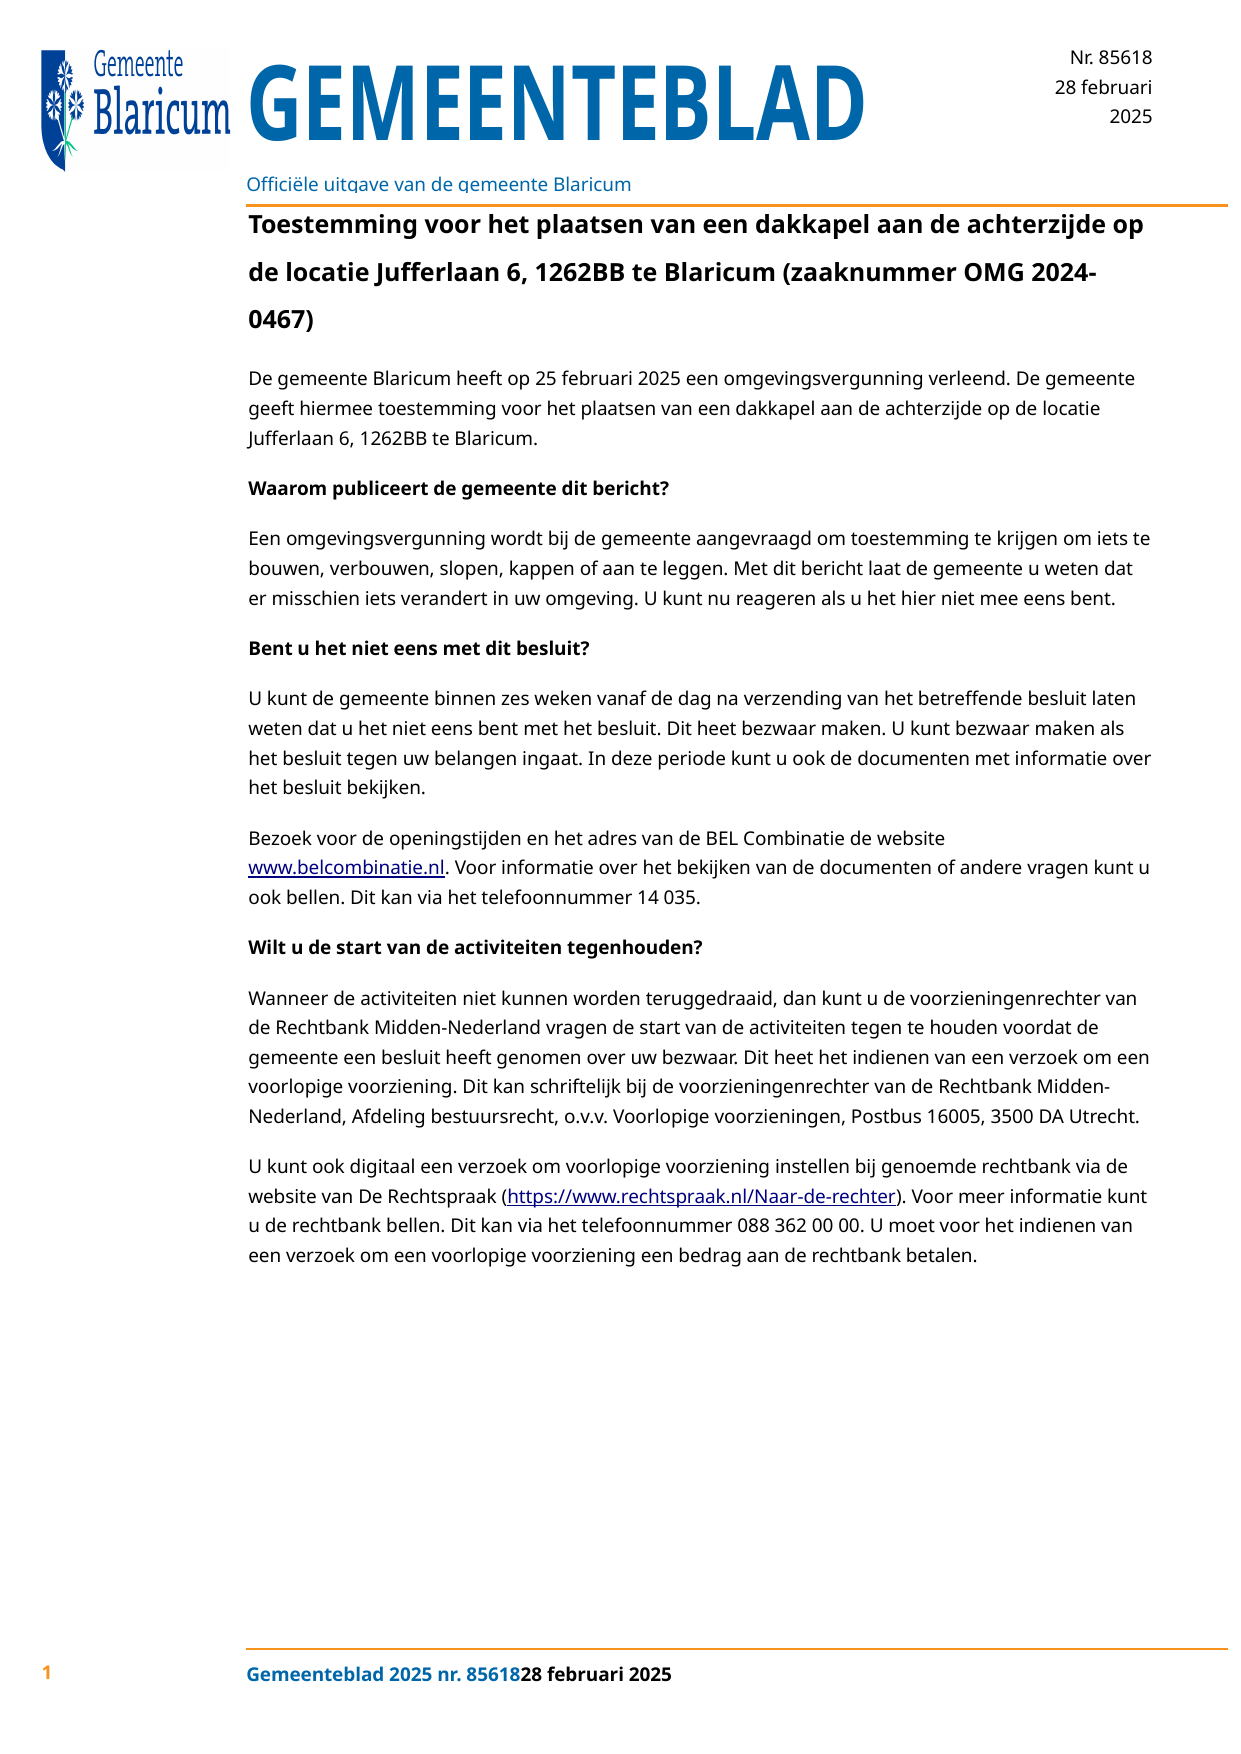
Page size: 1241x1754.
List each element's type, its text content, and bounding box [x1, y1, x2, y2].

text Waarom publiceert de gemeente dit bericht? [248, 475, 1152, 501]
text Een omgevingsvergunning wordt bij de gemeente aangevraagd om toestemming te krijgen om iets te bouwen, verbouwen, slopen, kappen of aan te leggen. Met dit bericht laat de gemeente u weten dat er misschien iets verandert in uw omgeving. U kunt nu reageren als u het hier niet mee eens bent. [248, 526, 1152, 610]
text Wilt u de start van de activiteiten tegenhouden? [248, 934, 1152, 960]
text U kunt ook digitaal een verzoek om voorlopige voorziening instellen bij genoemde rechtbank via de website van De Rechtspraak (https://www.rechtspraak.nl/Naar-de-rechter). Voor meer informatie kunt u de rechtbank bellen. Dit kan via het telefoonnummer 088 362 00 00. U moet voor het indienen van een verzoek om een voorlopige voorziening een bedrag aan de rechtbank betalen. [248, 1153, 1152, 1268]
text Bent u het niet eens met dit besluit? [248, 635, 1152, 661]
text De gemeente Blaricum heeft op 25 februari 2025 een omgevingsvergunning verleend. De gemeente geeft hiermee toestemming voor het plaatsen van een dakkapel aan de achterzijde op de locatie Jufferlaan 6, 1262BB te Blaricum. [248, 366, 1152, 450]
text Toestemming voor het plaatsen van een dakkapel aan de achterzijde op de locatie Jufferlaan 6, 1262BB te Blaricum (zaaknummer OMG 2024-0467) [248, 207, 1152, 336]
text Wanneer de activiteiten niet kunnen worden teruggedraaid, dan kunt u de voorzieningenrechter van de Rechtbank Midden-Nederland vragen de start van de activiteiten tegen te houden voordat de gemeente een besluit heeft genomen over uw bezwaar. Dit heet het indienen van een verzoek om een voorlopige voorziening. Dit kan schriftelijk bij de voorzieningenrechter van de Rechtbank Midden-Nederland, Afdeling bestuursrecht, o.v.v. Voorlopige voorzieningen, Postbus 16005, 3500 DA Utrecht. [248, 985, 1152, 1129]
text U kunt de gemeente binnen zes weken vanaf de dag na verzending van het betreffende besluit laten weten dat u het niet eens bent met het besluit. Dit heet bezwaar maken. U kunt bezwaar maken als het besluit tegen uw belangen ingaat. In deze periode kunt u ook de documenten met informatie over het besluit bekijken. [248, 686, 1152, 800]
text Bezoek voor de openingstijden en het adres van de BEL Combinatie de website www.belcombinatie.nl. Voor informatie over het bekijken van de documenten of andere vragen kunt u ook bellen. Dit kan via het telefoonnummer 14 035. [248, 825, 1152, 909]
picture [41, 47, 231, 172]
